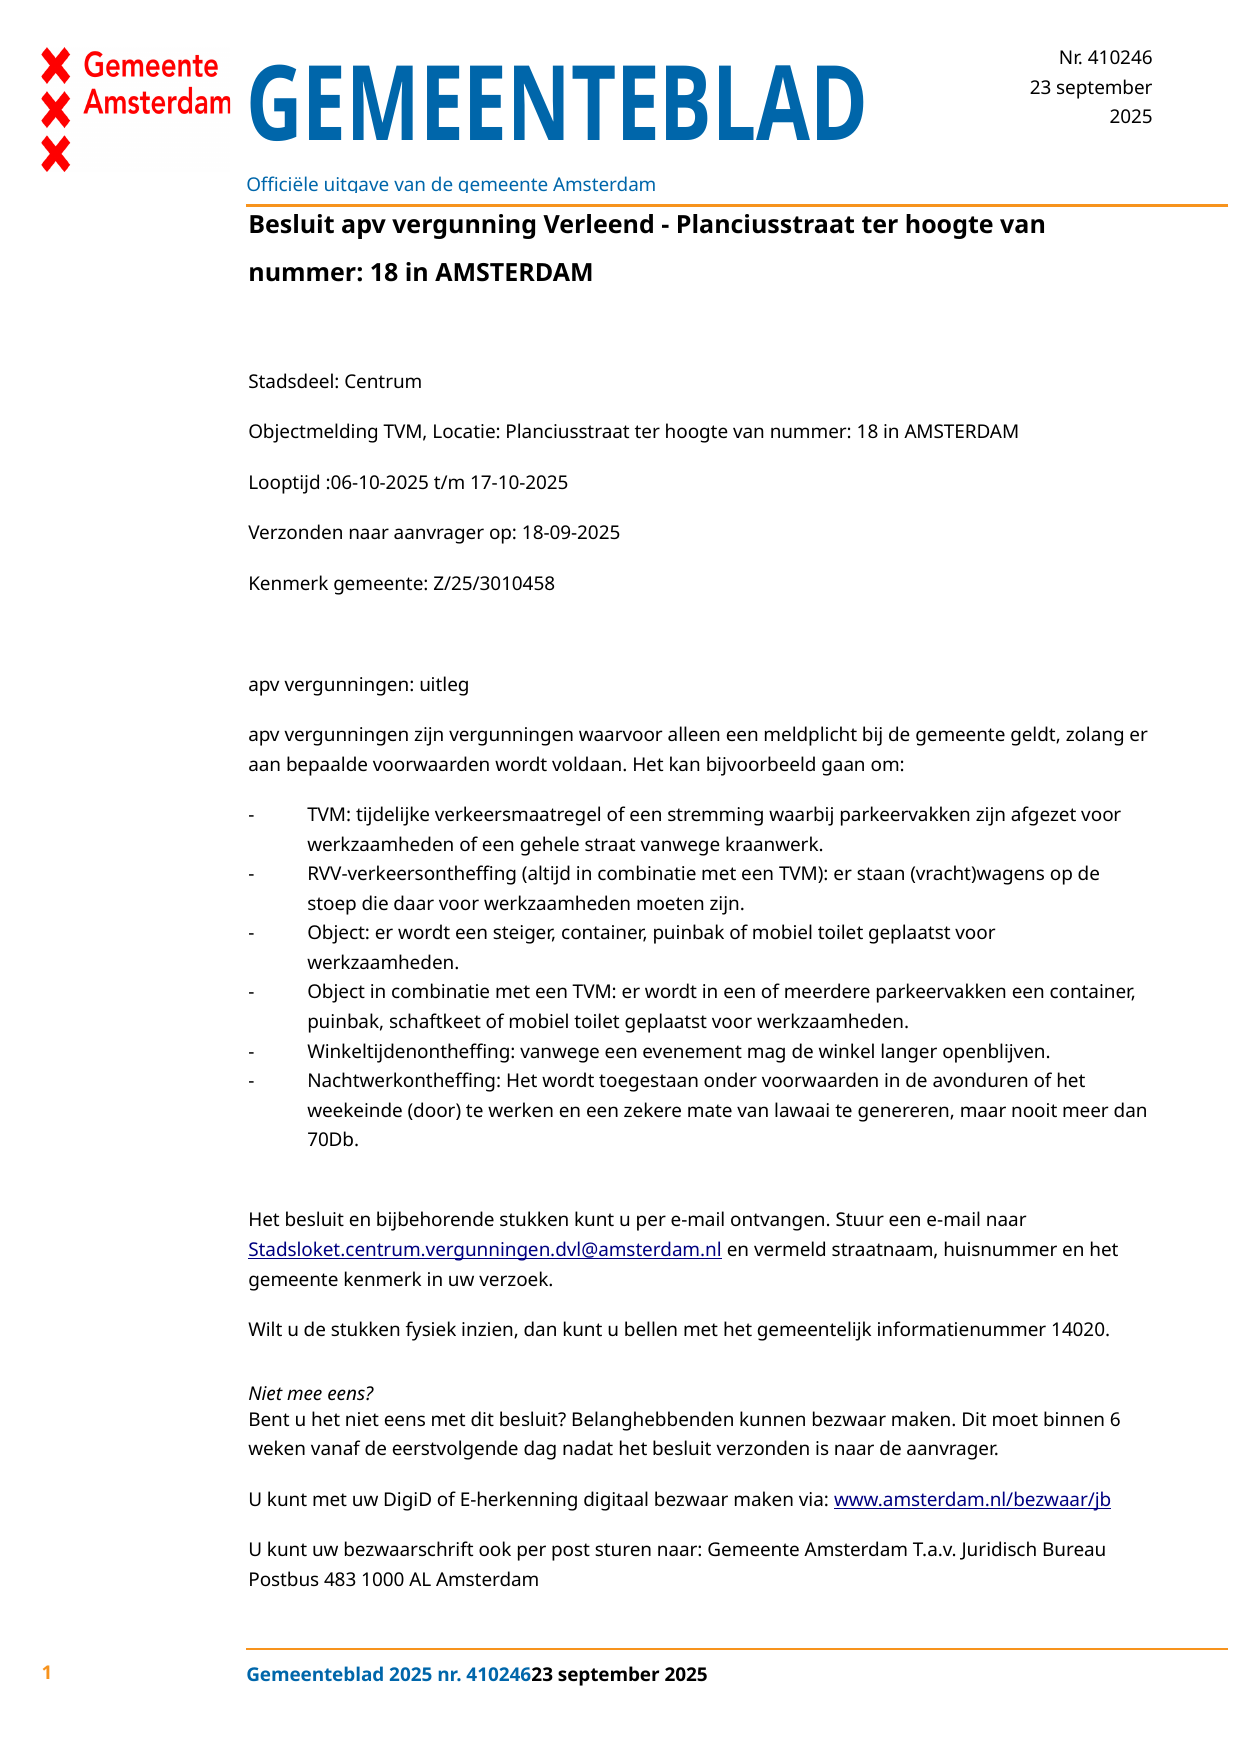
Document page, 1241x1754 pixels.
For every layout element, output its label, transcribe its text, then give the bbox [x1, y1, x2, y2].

list Object: er wordt een steiger, container, puinbak of mobiel toilet geplaatst voor werkzaamheden. [248, 919, 1152, 975]
list TVM: tijdelijke verkeersmaatregel of een stremming waarbij parkeervakken zijn afgezet voor werkzaamheden of een gehele straat vanwege kraanwerk. [248, 801, 1152, 857]
text Besluit apv vergunning Verleend - Planciusstraat ter hoogte van nummer: 18 in AMSTERDAM [248, 207, 1152, 288]
text Objectmelding TVM, Locatie: Planciusstraat ter hoogte van nummer: 18 in AMSTERDAM [248, 419, 1152, 444]
text U kunt met uw DigiD of E-herkenning digitaal bezwaar maken via: www.amsterdam.nl/bezwaar/jb [248, 1486, 1152, 1512]
text Bent u het niet eens met dit besluit? Belanghebbenden kunnen bezwaar maken. Dit moet binnen 6 weken vanaf de eerstvolgende dag nadat het besluit verzonden is naar de aanvrager. [248, 1406, 1152, 1461]
list Winkeltijdenontheffing: vanwege een evenement mag de winkel langer openblijven. [248, 1038, 1152, 1064]
text U kunt uw bezwaarschrift ook per post sturen naar: Gemeente Amsterdam T.a.v. Juridisch Bureau Postbus 483 1000 AL Amsterdam [248, 1536, 1152, 1592]
text apv vergunningen: uitleg [248, 671, 1152, 697]
text Stadsdeel: Centrum [248, 368, 1152, 394]
text Looptijd :06-10-2025 t/m 17-10-2025 [248, 469, 1152, 495]
text Kenmerk gemeente: Z/25/3010458 [248, 570, 1152, 596]
text apv vergunningen zijn vergunningen waarvoor alleen een meldplicht bij de gemeente geldt, zolang er aan bepaalde voorwaarden wordt voldaan. Het kan bijvoorbeeld gaan om: [248, 721, 1152, 777]
text Niet mee eens? [248, 1380, 1152, 1406]
list RVV-verkeersontheffing (altijd in combinatie met een TVM): er staan (vracht)wagens op de stoep die daar voor werkzaamheden moeten zijn. [248, 860, 1152, 916]
text Het besluit en bijbehorende stukken kunt u per e-mail ontvangen. Stuur een e-mail naar Stadsloket.centrum.vergunningen.dvl@amsterdam.nl en vermeld straatnaam, huisnummer en het gemeente kenmerk in uw verzoek. [248, 1207, 1152, 1292]
list Nachtwerkontheffing: Het wordt toegestaan onder voorwaarden in de avonduren of het weekeinde (door) te werken en een zekere mate van lawaai te genereren, maar nooit meer dan 70Db. [248, 1067, 1152, 1152]
picture [41, 47, 231, 172]
text Verzonden naar aanvrager op: 18-09-2025 [248, 519, 1152, 545]
text Wilt u de stukken fysiek inzien, dan kunt u bellen met het gemeentelijk informatienummer 14020. [248, 1316, 1152, 1342]
list Object in combinatie met een TVM: er wordt in een of meerdere parkeervakken een container, puinbak, schaftkeet of mobiel toilet geplaatst voor werkzaamheden. [248, 979, 1152, 1034]
